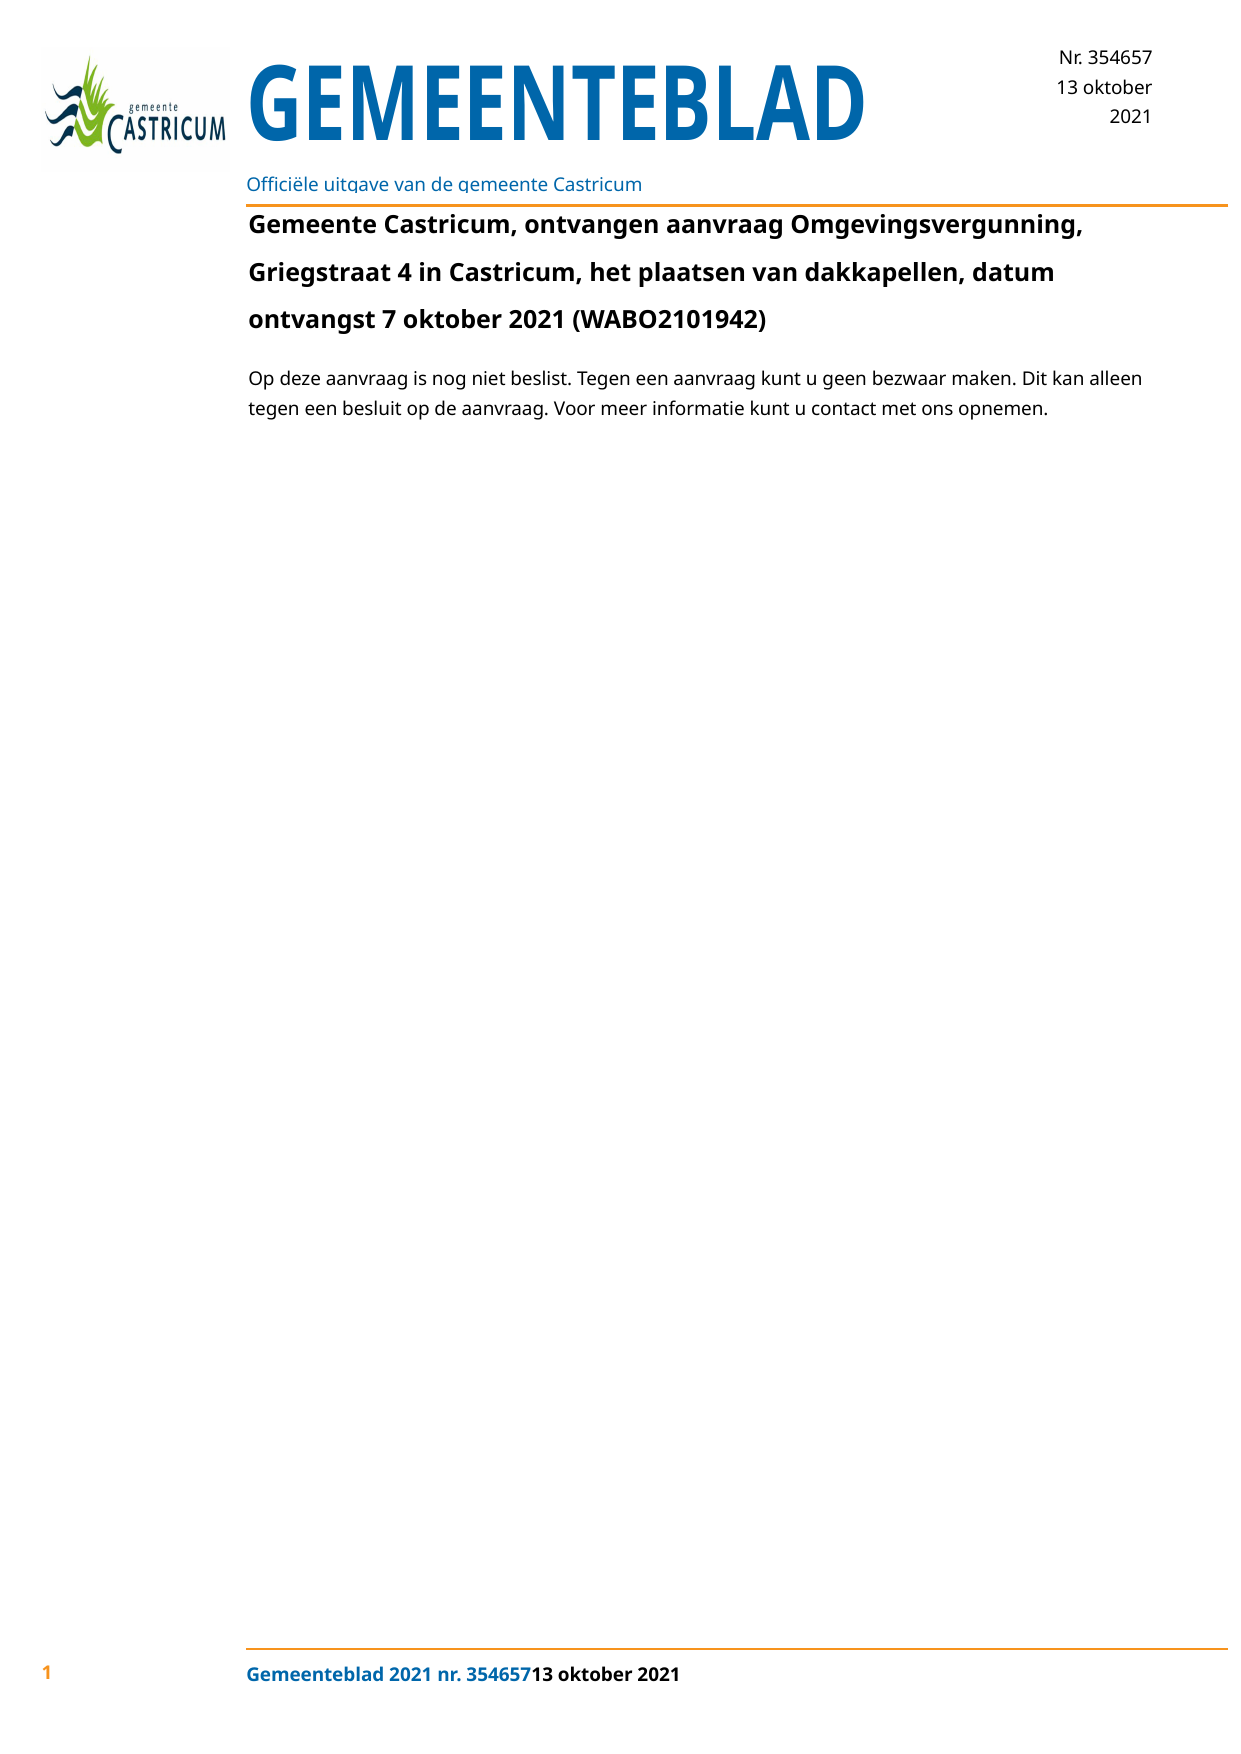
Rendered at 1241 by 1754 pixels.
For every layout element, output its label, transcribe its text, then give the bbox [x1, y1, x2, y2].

text Op deze aanvraag is nog niet beslist. Tegen een aanvraag kunt u geen bezwaar maken. Dit kan alleen tegen een besluit op de aanvraag. Voor meer informatie kunt u contact met ons opnemen. [248, 366, 1152, 421]
text Gemeente Castricum, ontvangen aanvraag Omgevingsvergunning, Griegstraat 4 in Castricum, het plaatsen van dakkapellen, datum ontvangst 7 oktober 2021 (WABO2101942) [248, 207, 1152, 336]
picture [41, 47, 231, 172]
